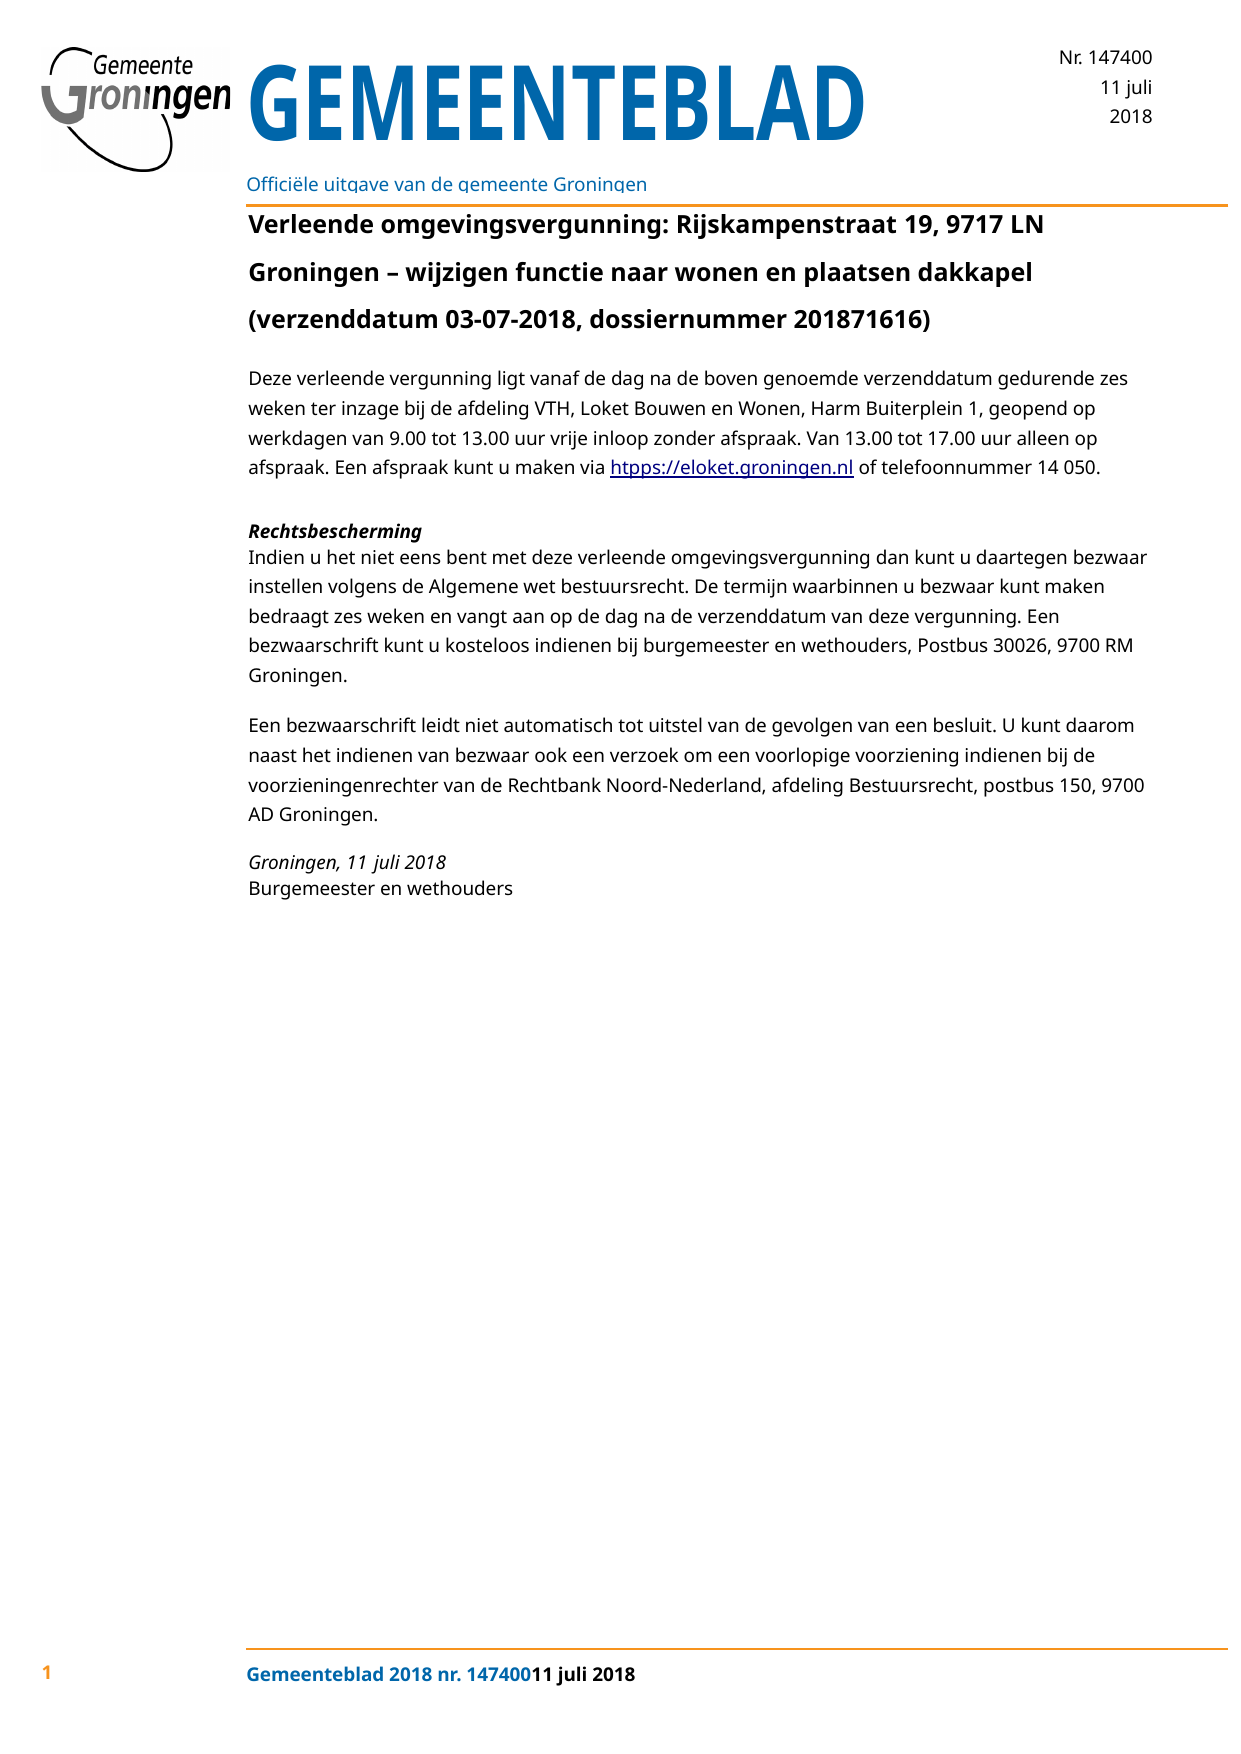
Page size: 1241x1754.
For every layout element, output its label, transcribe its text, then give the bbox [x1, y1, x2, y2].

picture [41, 47, 231, 172]
text Verleende omgevingsvergunning: Rijskampenstraat 19, 9717 LN Groningen – wijzigen functie naar wonen en plaatsen dakkapel (verzenddatum 03-07-2018, dossiernummer 201871616) [248, 207, 1152, 336]
text Groningen, 11 juli 2018 [248, 849, 1152, 875]
text Indien u het niet eens bent met deze verleende omgevingsvergunning dan kunt u daartegen bezwaar instellen volgens de Algemene wet bestuursrecht. De termijn waarbinnen u bezwaar kunt maken bedraagt zes weken en vangt aan op de dag na de verzenddatum van deze vergunning. Een bezwaarschrift kunt u kosteloos indienen bij burgemeester en wethouders, Postbus 30026, 9700 RM Groningen. [248, 544, 1152, 688]
text Rechtsbescherming [248, 518, 1152, 544]
text Burgemeester en wethouders [248, 875, 1152, 901]
text Deze verleende vergunning ligt vanaf de dag na de boven genoemde verzenddatum gedurende zes weken ter inzage bij de afdeling VTH, Loket Bouwen en Wonen, Harm Buiterplein 1, geopend op werkdagen van 9.00 tot 13.00 uur vrije inloop zonder afspraak. Van 13.00 tot 17.00 uur alleen op afspraak. Een afspraak kunt u maken via htpps://eloket.groningen.nl of telefoonnummer 14 050. [248, 366, 1152, 480]
text Een bezwaarschrift leidt niet automatisch tot uitstel van de gevolgen van een besluit. U kunt daarom naast het indienen van bezwaar ook een verzoek om een voorlopige voorziening indienen bij de voorzieningenrechter van de Rechtbank Noord-Nederland, afdeling Bestuursrecht, postbus 150, 9700 AD Groningen. [248, 713, 1152, 827]
